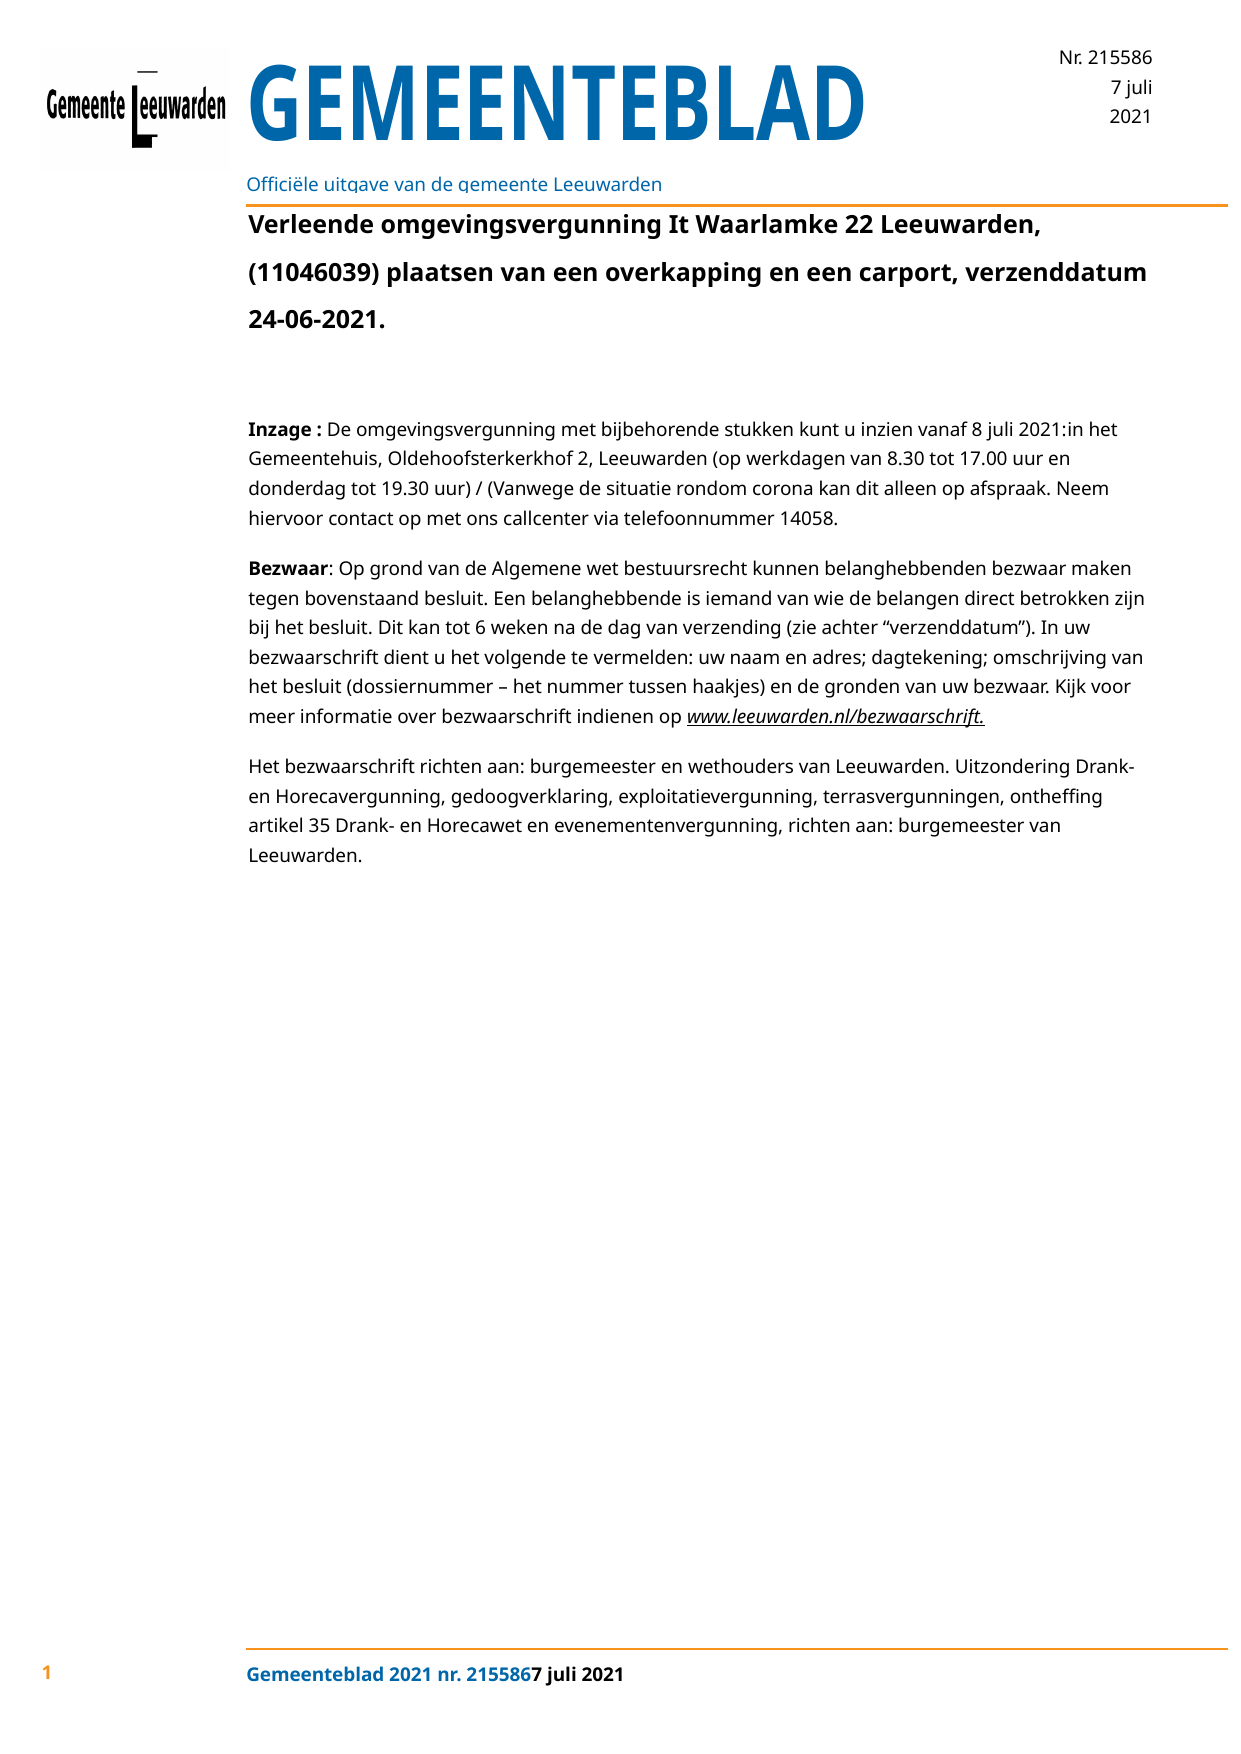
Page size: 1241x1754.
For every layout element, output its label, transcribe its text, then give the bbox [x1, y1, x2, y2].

text Bezwaar: Op grond van de Algemene wet bestuursrecht kunnen belanghebbenden bezwaar maken tegen bovenstaand besluit. Een belanghebbende is iemand van wie de belangen direct betrokken zijn bij het besluit. Dit kan tot 6 weken na de dag van verzending (zie achter “verzenddatum”). In uw bezwaarschrift dient u het volgende te vermelden: uw naam en adres; dagtekening; omschrijving van het besluit (dossiernummer – het nummer tussen haakjes) en de gronden van uw bezwaar. Kijk voor meer informatie over bezwaarschrift indienen op www.leeuwarden.nl/bezwaarschrift. [248, 555, 1152, 729]
text Het bezwaarschrift richten aan: burgemeester en wethouders van Leeuwarden. Uitzondering Drank- en Horecavergunning, gedoogverklaring, exploitatievergunning, terrasvergunningen, ontheffing artikel 35 Drank- en Horecawet en evenementenvergunning, richten aan: burgemeester van Leeuwarden. [248, 753, 1152, 868]
text Verleende omgevingsvergunning It Waarlamke 22 Leeuwarden, (11046039) plaatsen van een overkapping en een carport, verzenddatum 24-06-2021. [248, 207, 1152, 336]
text Inzage : De omgevingsvergunning met bijbehorende stukken kunt u inzien vanaf 8 juli 2021:in het Gemeentehuis, Oldehoofsterkerkhof 2, Leeuwarden (op werkdagen van 8.30 tot 17.00 uur en donderdag tot 19.30 uur) / (Vanwege de situatie rondom corona kan dit alleen op afspraak. Neem hiervoor contact op met ons callcenter via telefoonnummer 14058. [248, 416, 1152, 530]
picture [41, 47, 231, 172]
